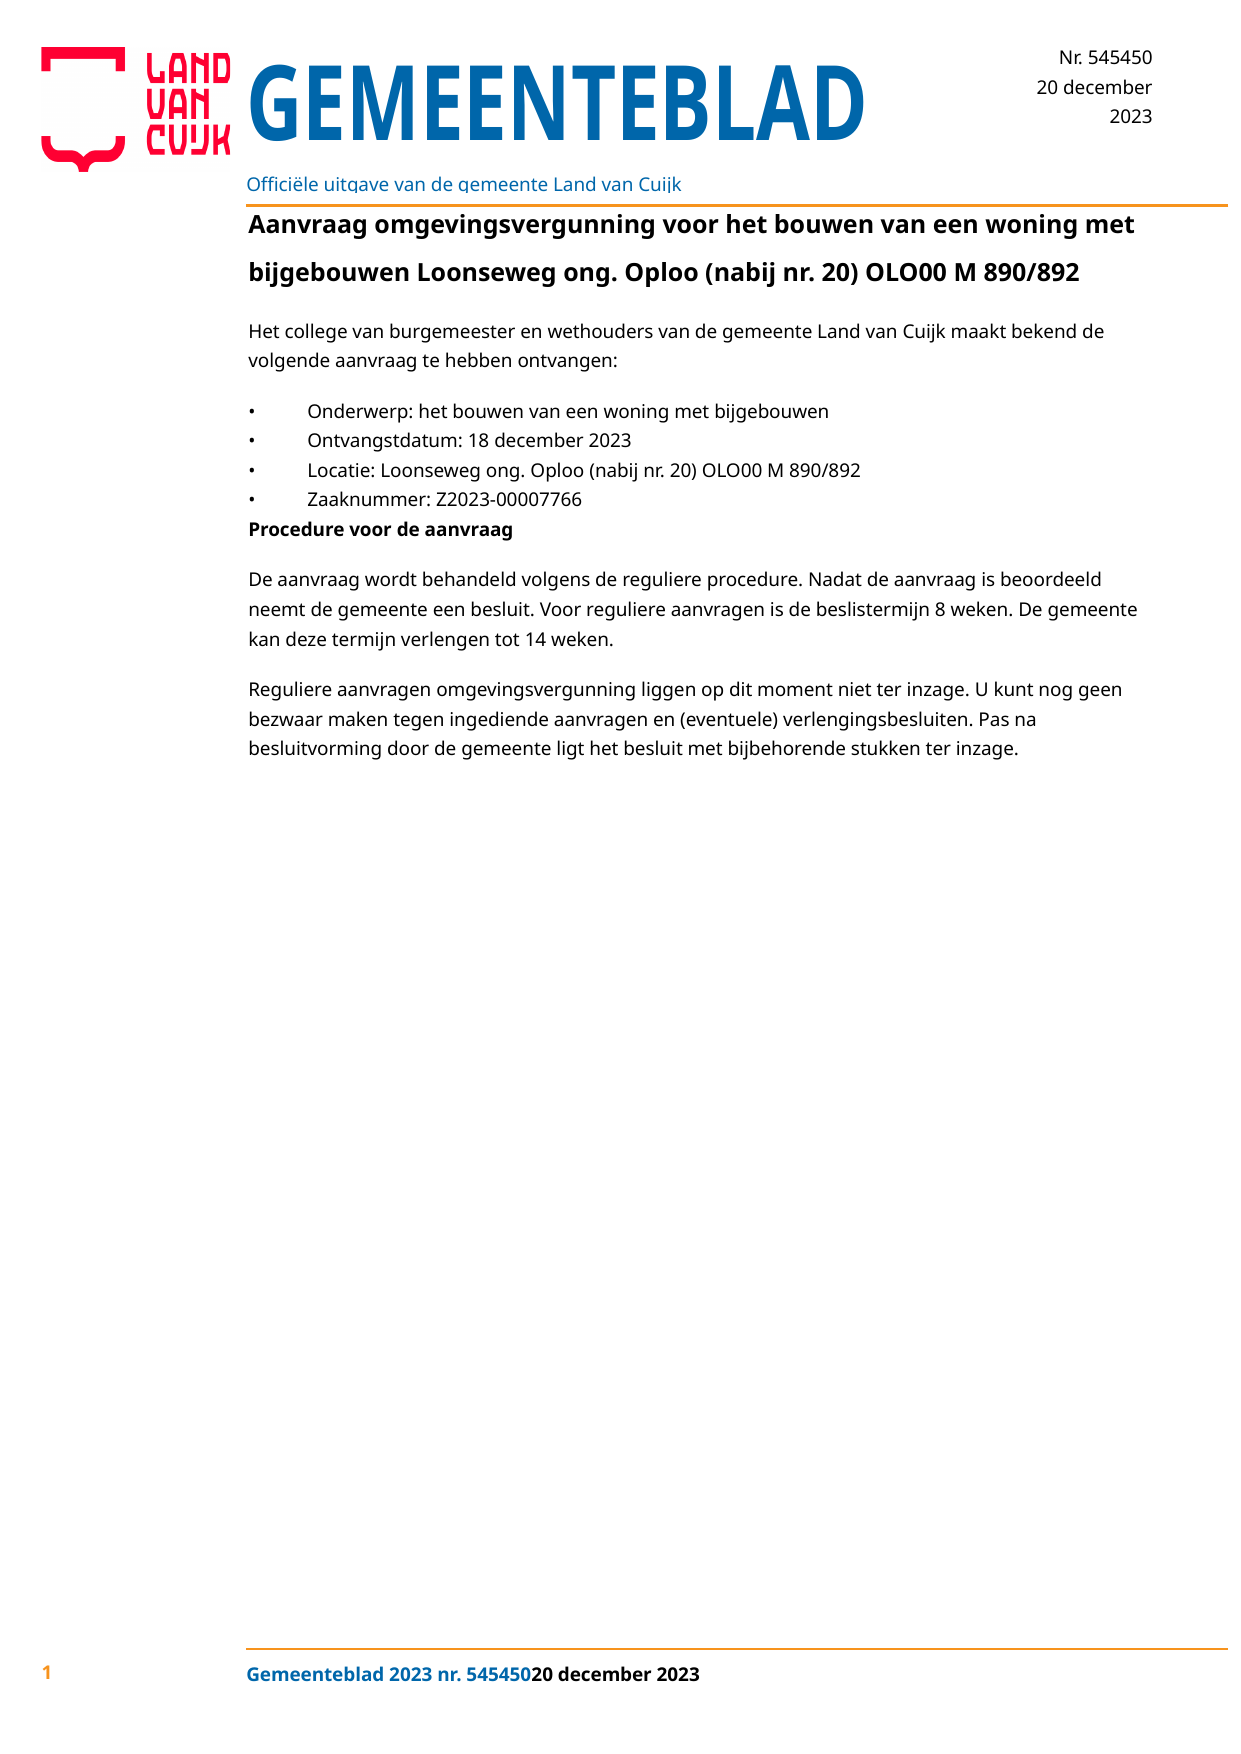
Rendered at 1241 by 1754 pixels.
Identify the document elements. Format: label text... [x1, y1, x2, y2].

text Aanvraag omgevingsvergunning voor het bouwen van een woning met bijgebouwen Loonseweg ong. Oploo (nabij nr. 20) OLO00 M 890/892 [248, 207, 1152, 288]
list Zaaknummer: Z2023-00007766 [248, 487, 1152, 512]
list Ontvangstdatum: 18 december 2023 [248, 427, 1152, 453]
list Onderwerp: het bouwen van een woning met bijgebouwen [248, 398, 1152, 424]
text Het college van burgemeester en wethouders van de gemeente Land van Cuijk maakt bekend de volgende aanvraag te hebben ontvangen: [248, 318, 1152, 373]
text Reguliere aanvragen omgevingsvergunning liggen op dit moment niet ter inzage. U kunt nog geen bezwaar maken tegen ingediende aanvragen en (eventuele) verlengingsbesluiten. Pas na besluitvorming door de gemeente ligt het besluit met bijbehorende stukken ter inzage. [248, 676, 1152, 761]
text De aanvraag wordt behandeld volgens de reguliere procedure. Nadat de aanvraag is beoordeeld neemt de gemeente een besluit. Voor reguliere aanvragen is de beslistermijn 8 weken. De gemeente kan deze termijn verlengen tot 14 weken. [248, 567, 1152, 652]
picture [41, 47, 231, 172]
text Procedure voor de aanvraag [248, 516, 1152, 542]
list Locatie: Loonseweg ong. Oploo (nabij nr. 20) OLO00 M 890/892 [248, 457, 1152, 483]
